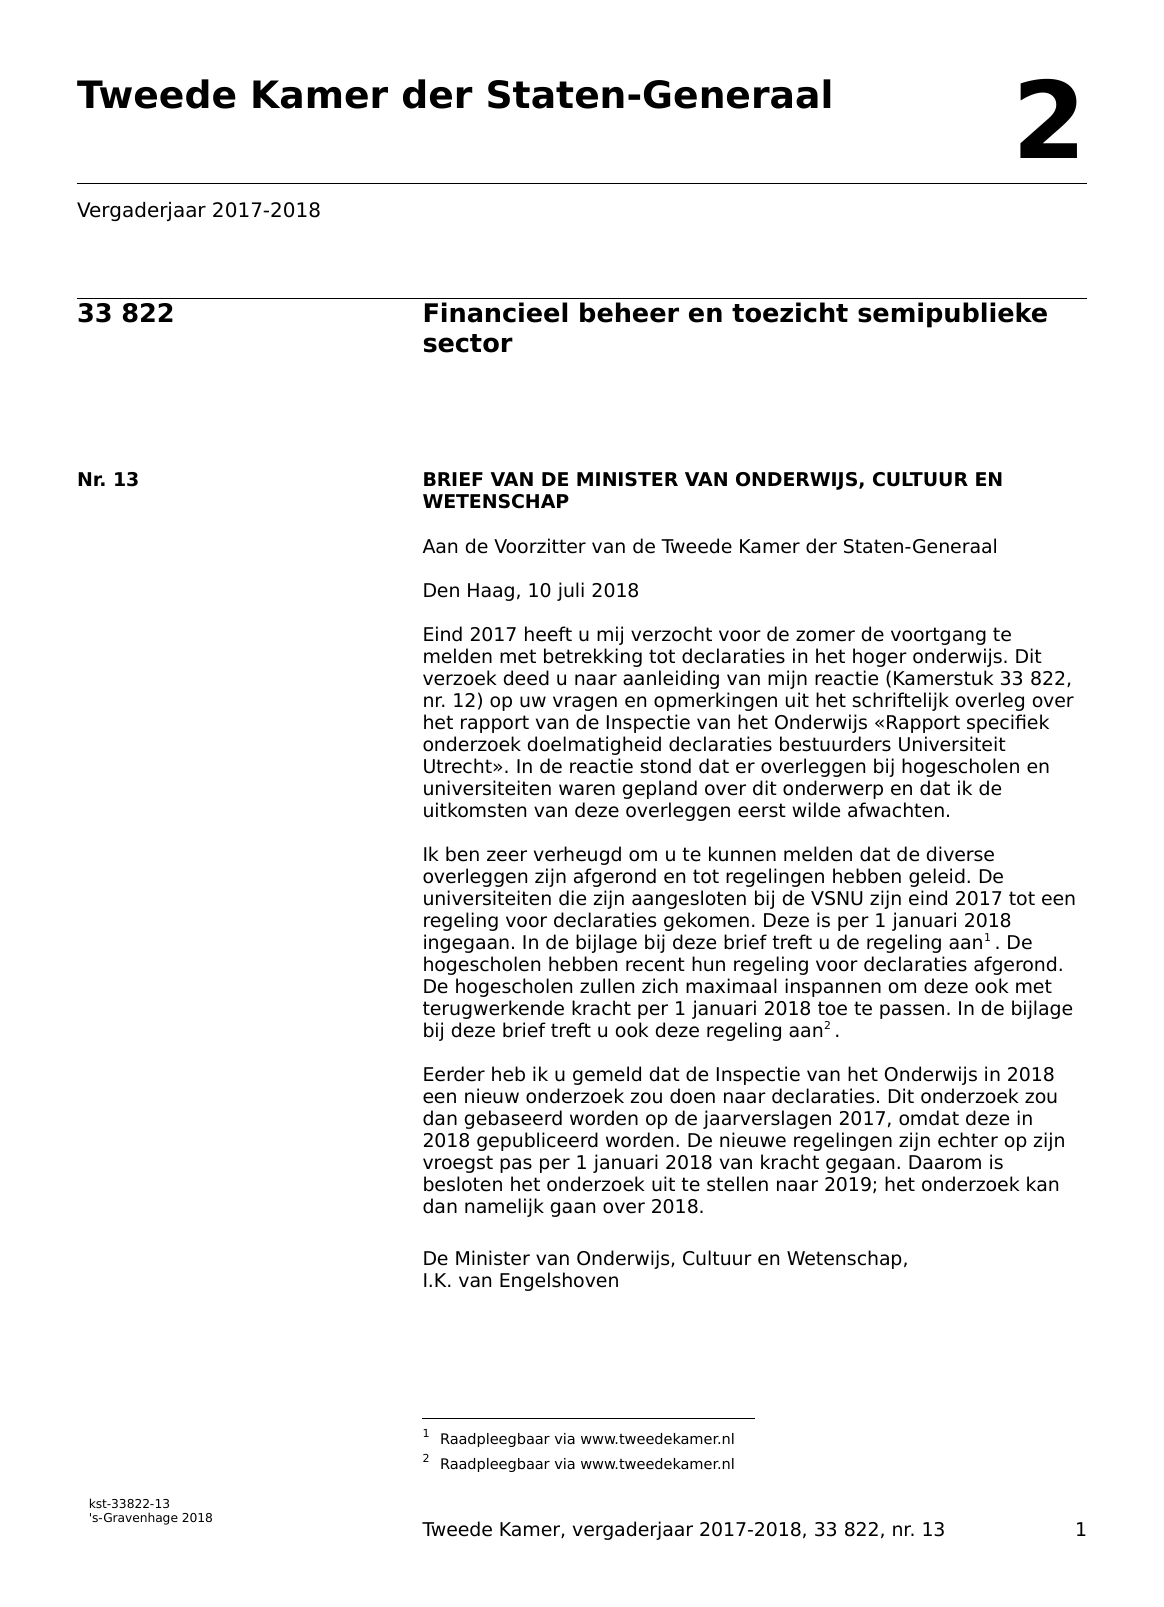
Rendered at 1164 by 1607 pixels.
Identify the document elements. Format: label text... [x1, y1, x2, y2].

text Eind 2017 heeft u mij verzocht voor de zomer de voortgang te melden met betrekking tot declaraties in het hoger onderwijs. Dit verzoek deed u naar aanleiding van mijn reactie (Kamerstuk 33 822, nr. 12) op uw vragen en opmerkingen uit het schriftelijk overleg over het rapport van de Inspectie van het Onderwijs «Rapport specifiek onderzoek doelmatigheid declaraties bestuurders Universiteit Utrecht». In de reactie stond dat er overleggen bij hogescholen en universiteiten waren gepland over dit onderwerp en dat ik de uitkomsten van deze overleggen eerst wilde afwachten. [422, 624, 1087, 822]
subtitle Nr. 13 BRIEF VAN DE MINISTER VAN ONDERWIJS, CULTUUR EN WETENSCHAP [77, 469, 1087, 513]
table_header 2 [886, 59, 1087, 183]
text 's-Gravenhage 2018 [88, 1511, 323, 1525]
text Raadpleegbaar via www.tweedekamer.nl [422, 1427, 1087, 1449]
subtitle 33 822 Financieel beheer en toezicht semipublieke sector [77, 299, 1087, 358]
text De Minister van Onderwijs, Cultuur en Wetenschap, I.K. van Engelshoven [422, 1248, 1087, 1292]
text kst-33822-13 [88, 1497, 323, 1511]
text Ik ben zeer verheugd om u te kunnen melden dat de diverse overleggen zijn afgerond en tot regelingen hebben geleid. De universiteiten die zijn aangesloten bij de VSNU zijn eind 2017 tot een regeling voor declaraties gekomen. Deze is per 1 januari 2018 ingegaan. In de bijlage bij deze brief treft u de regeling aan. De hogescholen hebben recent hun regeling voor declaraties afgerond. De hogescholen zullen zich maximaal inspannen om deze ook met terugwerkende kracht per 1 januari 2018 toe te passen. In de bijlage bij deze brief treft u ook deze regeling aan. [422, 844, 1087, 1042]
table_cell Vergaderjaar 2017-2018 [77, 184, 1087, 298]
text Eerder heb ik u gemeld dat de Inspectie van het Onderwijs in 2018 een nieuw onderzoek zou doen naar declaraties. Dit onderzoek zou dan gebaseerd worden op de jaarverslagen 2017, omdat deze in 2018 gepubliceerd worden. De nieuwe regelingen zijn echter op zijn vroegst pas per 1 januari 2018 van kracht gegaan. Daarom is besloten het onderzoek uit te stellen naar 2019; het onderzoek kan dan namelijk gaan over 2018. [422, 1064, 1087, 1218]
table_header Tweede Kamer der Staten-Generaal [77, 59, 886, 183]
text Raadpleegbaar via www.tweedekamer.nl [422, 1452, 1087, 1474]
text Den Haag, 10 juli 2018 [422, 580, 1087, 602]
text Aan de Voorzitter van de Tweede Kamer der Staten-Generaal [422, 536, 1087, 557]
